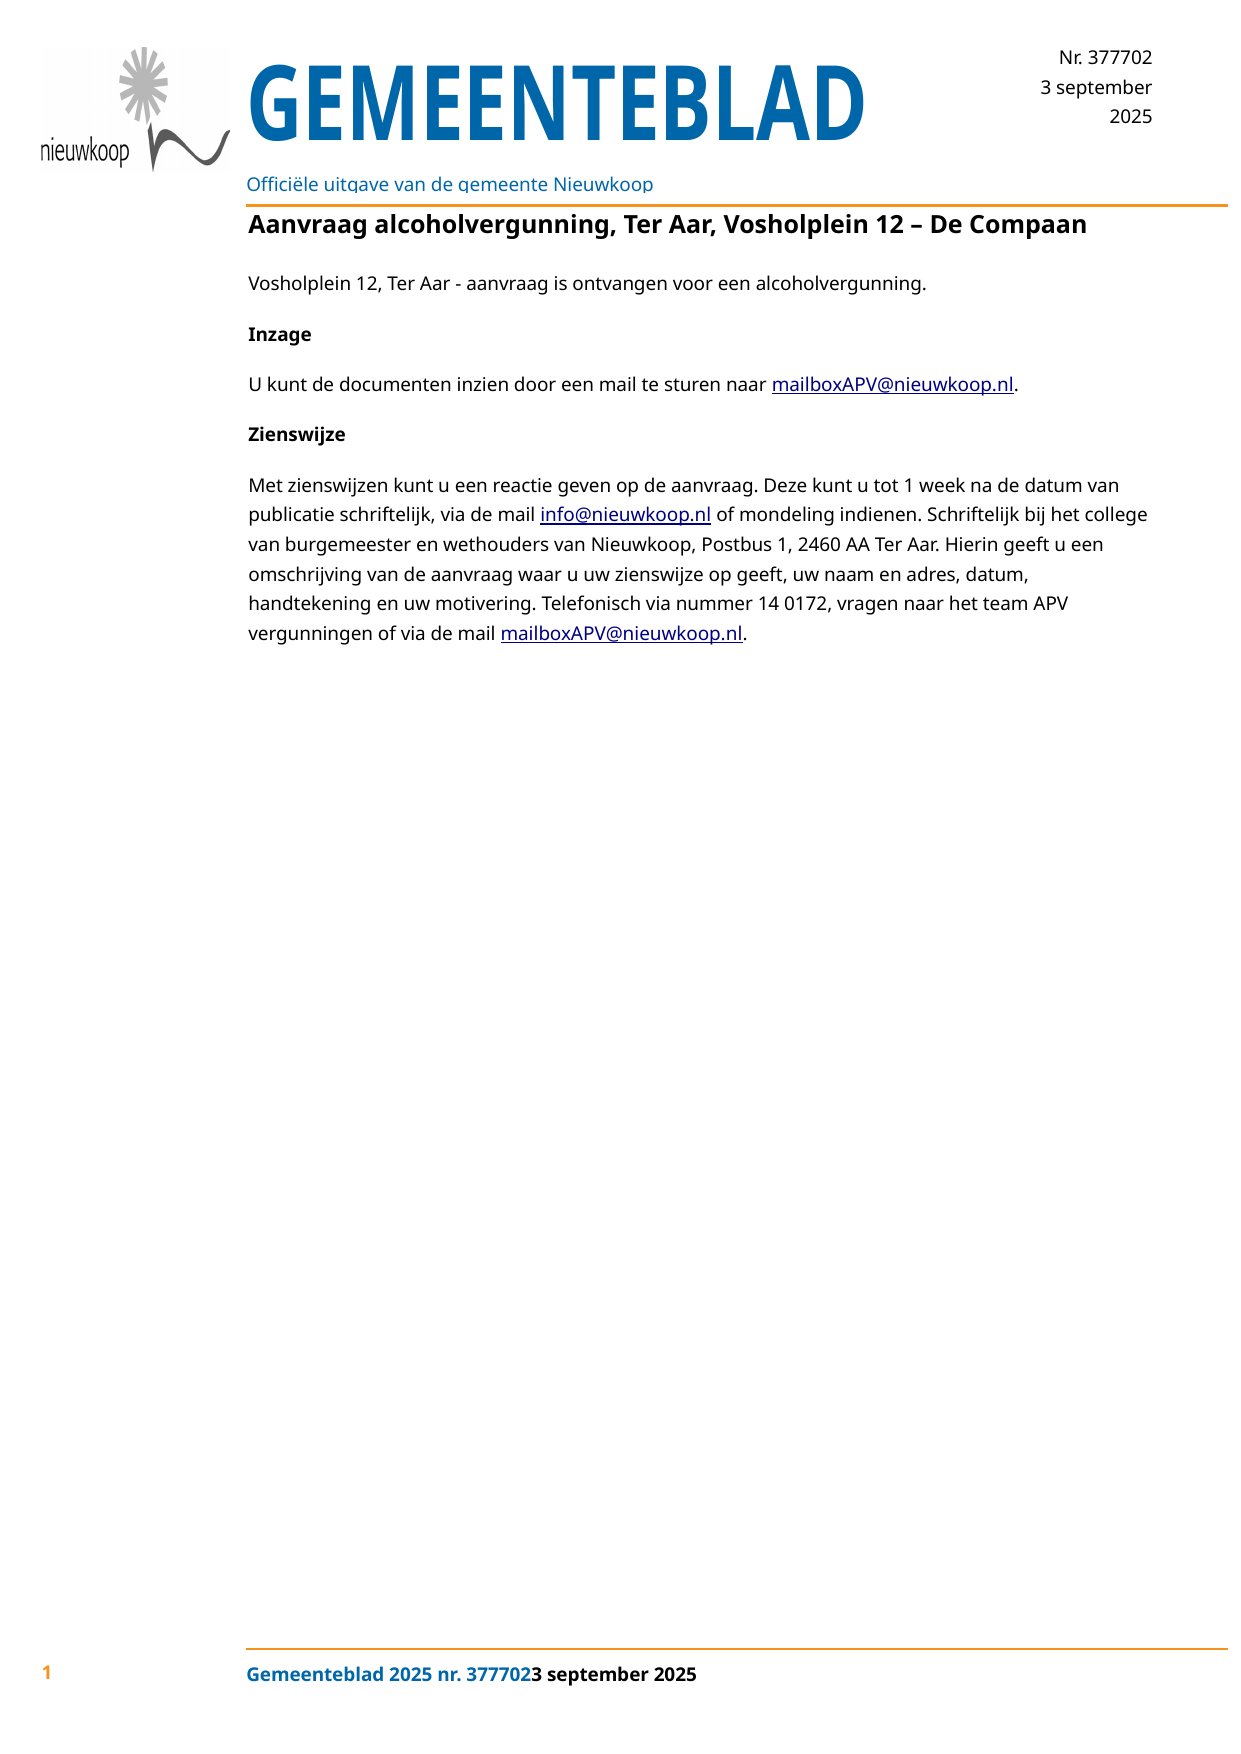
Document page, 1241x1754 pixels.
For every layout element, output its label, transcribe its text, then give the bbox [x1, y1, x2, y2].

text Vosholplein 12, Ter Aar - aanvraag is ontvangen voor een alcoholvergunning. [248, 270, 1152, 296]
text Aanvraag alcoholvergunning, Ter Aar, Vosholplein 12 – De Compaan [248, 207, 1152, 241]
text Inzage [248, 321, 1152, 346]
text U kunt de documenten inzien door een mail te sturen naar mailboxAPV@nieuwkoop.nl. [248, 371, 1152, 397]
picture [41, 47, 231, 172]
text Zienswijze [248, 422, 1152, 447]
text Met zienswijzen kunt u een reactie geven op de aanvraag. Deze kunt u tot 1 week na de datum van publicatie schriftelijk, via de mail info@nieuwkoop.nl of mondeling indienen. Schriftelijk bij het college van burgemeester en wethouders van Nieuwkoop, Postbus 1, 2460 AA Ter Aar. Hierin geeft u een omschrijving van de aanvraag waar u uw zienswijze op geeft, uw naam en adres, datum, handtekening en uw motivering. Telefonisch via nummer 14 0172, vragen naar het team APV vergunningen of via de mail mailboxAPV@nieuwkoop.nl. [248, 472, 1152, 646]
